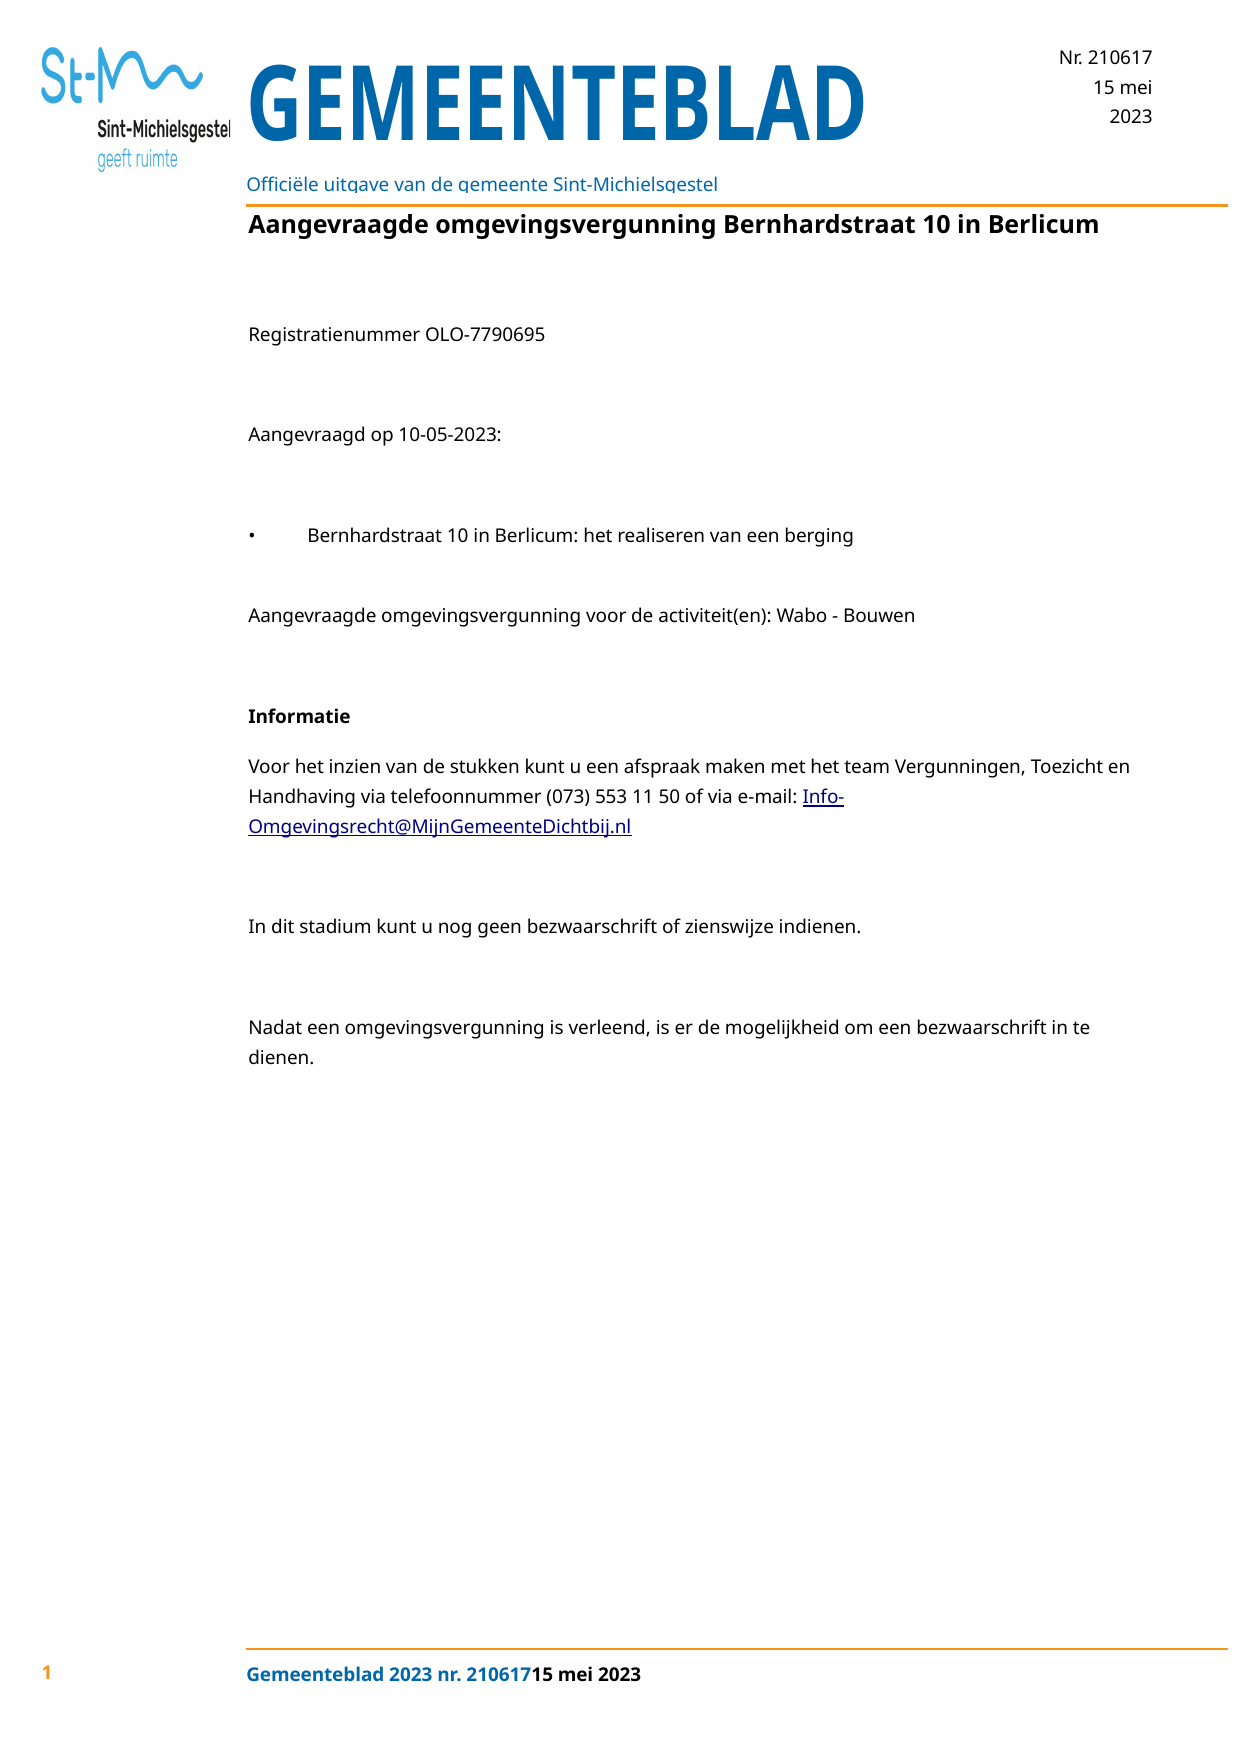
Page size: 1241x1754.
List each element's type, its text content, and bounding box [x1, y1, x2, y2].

picture [41, 47, 231, 172]
text Aangevraagde omgevingsvergunning Bernhardstraat 10 in Berlicum [248, 207, 1152, 241]
text Nadat een omgevingsvergunning is verleend, is er de mogelijkheid om een bezwaarschrift in te dienen. [248, 1014, 1152, 1070]
text In dit stadium kunt u nog geen bezwaarschrift of zienswijze indienen. [248, 914, 1152, 939]
list Bernhardstraat 10 in Berlicum: het realiseren van een berging [248, 522, 1152, 548]
text Registratienummer OLO-7790695 [248, 321, 1152, 346]
text Aangevraagde omgevingsvergunning voor de activiteit(en): Wabo - Bouwen [248, 602, 1152, 628]
text Voor het inzien van de stukken kunt u een afspraak maken met het team Vergunningen, Toezicht en Handhaving via telefoonnummer (073) 553 11 50 of via e-mail: Info-Omgevingsrecht@MijnGemeenteDichtbij.nl [248, 754, 1152, 838]
text Informatie [248, 703, 1152, 729]
text Aangevraagd op 10-05-2023: [248, 422, 1152, 447]
